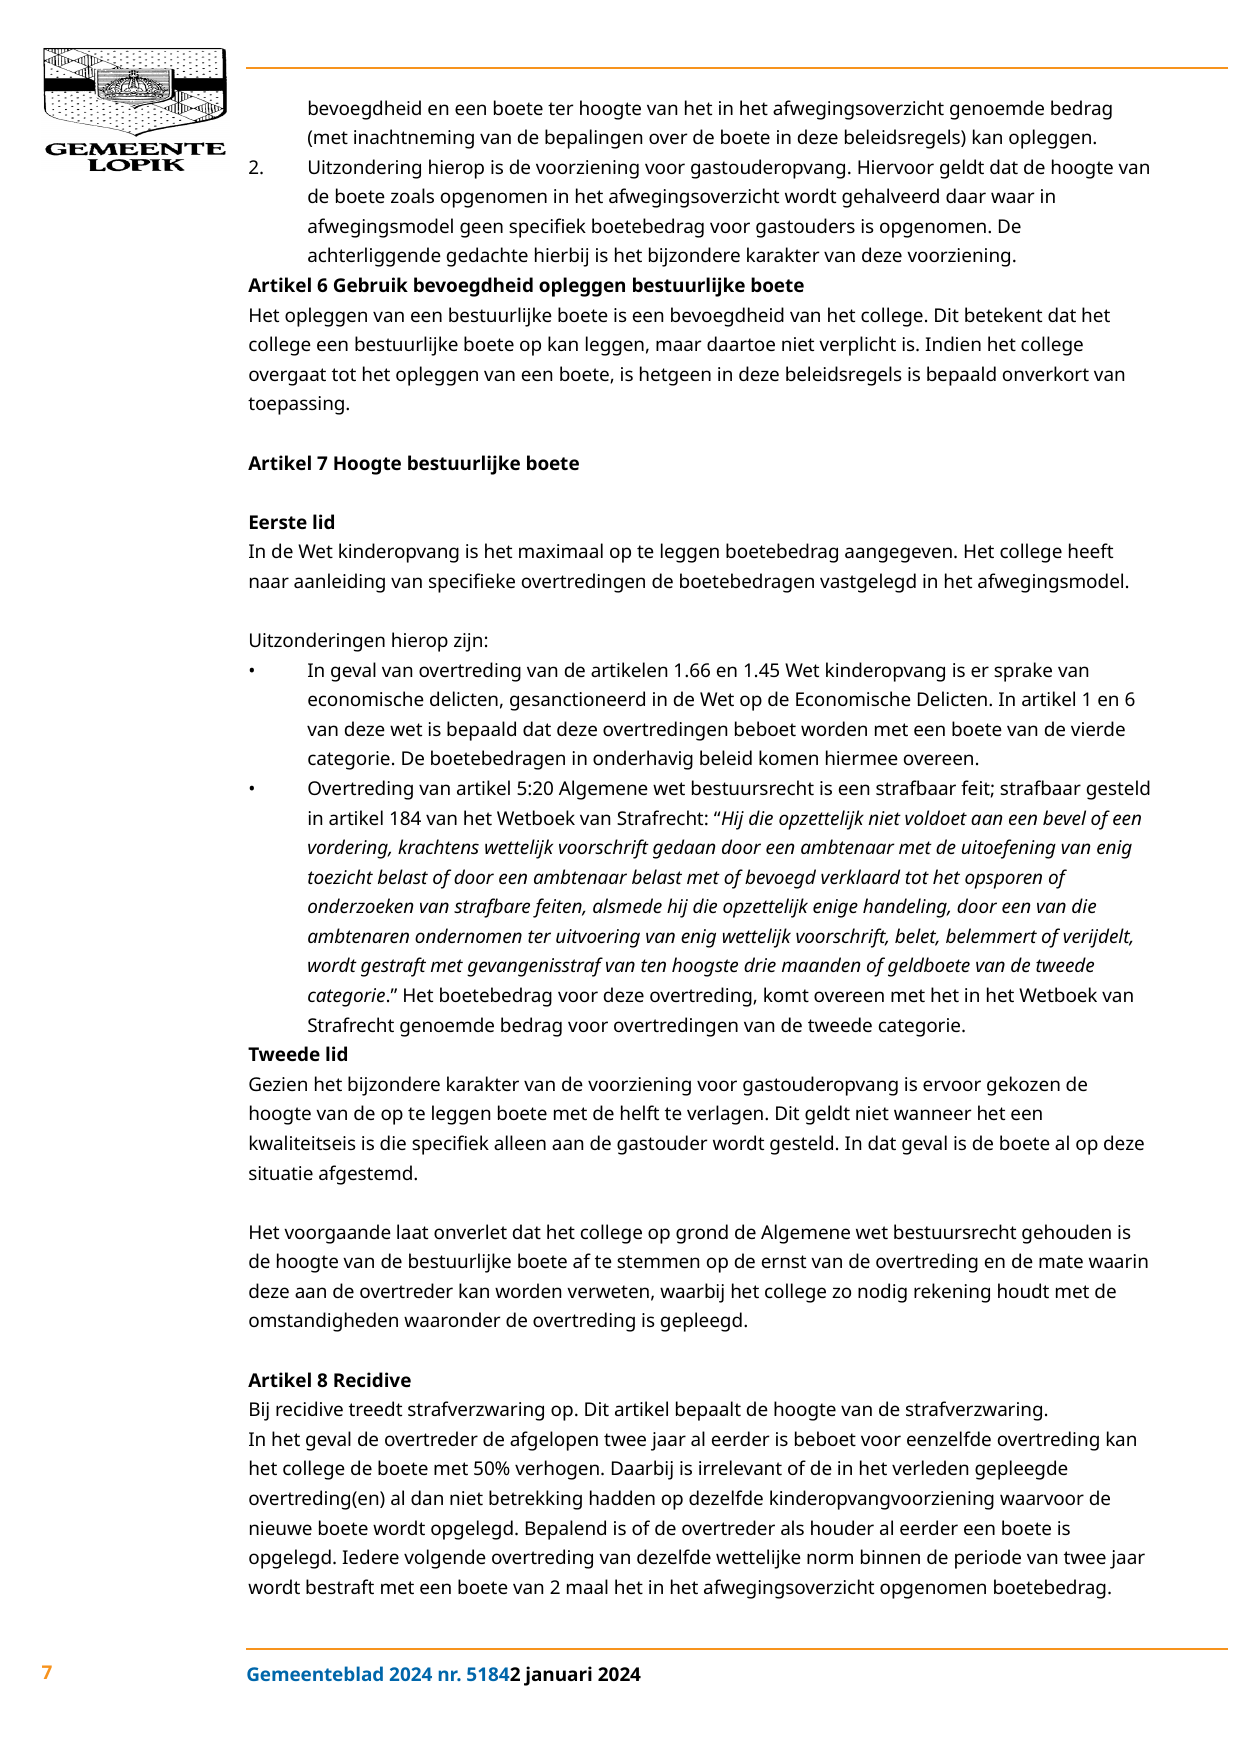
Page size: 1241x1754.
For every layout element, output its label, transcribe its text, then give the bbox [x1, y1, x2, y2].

text Het voorgaande laat onverlet dat het college op grond de Algemene wet bestuursrecht gehouden is de hoogte van de bestuurlijke boete af te stemmen op de ernst van de overtreding en de mate waarin deze aan de overtreder kan worden verweten, waarbij het college zo nodig rekening houdt met de omstandigheden waaronder de overtreding is gepleegd. [248, 1219, 1152, 1333]
text Tweede lid [248, 1041, 1152, 1067]
text In de Wet kinderopvang is het maximaal op te leggen boetebedrag aangegeven. Het college heeft naar aanleiding van specifieke overtredingen de boetebedragen vastgelegd in het afwegingsmodel. [248, 538, 1152, 594]
text Bij recidive treedt strafverzwaring op. Dit artikel bepaalt de hoogte van de strafverzwaring. [248, 1396, 1152, 1422]
text Artikel 8 Recidive [248, 1367, 1152, 1393]
picture [41, 47, 231, 172]
text Uitzonderingen hierop zijn: [248, 627, 1152, 653]
text Artikel 6 Gebruik bevoegdheid opleggen bestuurlijke boete [248, 272, 1152, 298]
text In het geval de overtreder de afgelopen twee jaar al eerder is beboet voor eenzelfde overtreding kan het college de boete met 50% verhogen. Daarbij is irrelevant of de in het verleden gepleegde overtreding(en) al dan niet betrekking hadden op dezelfde kinderopvangvoorziening waarvoor de nieuwe boete wordt opgelegd. Bepalend is of de overtreder als houder al eerder een boete is opgelegd. Iedere volgende overtreding van dezelfde wettelijke norm binnen de periode van twee jaar wordt bestraft met een boete van 2 maal het in het afwegingsoverzicht opgenomen boetebedrag. [248, 1426, 1152, 1600]
list bevoegdheid en een boete ter hoogte van het in het afwegingsoverzicht genoemde bedrag (met inachtneming van de bepalingen over de boete in deze beleidsregels) kan opleggen. [248, 95, 1152, 150]
text Artikel 7 Hoogte bestuurlijke boete [248, 450, 1152, 476]
text Het opleggen van een bestuurlijke boete is een bevoegdheid van het college. Dit betekent dat het college een bestuurlijke boete op kan leggen, maar daartoe niet verplicht is. Indien het college overgaat tot het opleggen van een boete, is hetgeen in deze beleidsregels is bepaald onverkort van toepassing. [248, 302, 1152, 416]
list Uitzondering hierop is de voorziening voor gastouderopvang. Hiervoor geldt dat de hoogte van de boete zoals opgenomen in het afwegingsoverzicht wordt gehalveerd daar waar in afwegingsmodel geen specifiek boetebedrag voor gastouders is opgenomen. De achterliggende gedachte hierbij is het bijzondere karakter van deze voorziening. [248, 154, 1152, 268]
list Overtreding van artikel 5:20 Algemene wet bestuursrecht is een strafbaar feit; strafbaar gesteld in artikel 184 van het Wetboek van Strafrecht: “Hij die opzettelijk niet voldoet aan een bevel of een vordering, krachtens wettelijk voorschrift gedaan door een ambtenaar met de uitoefening van enig toezicht belast of door een ambtenaar belast met of bevoegd verklaard tot het opsporen of onderzoeken van strafbare feiten, alsmede hij die opzettelijk enige handeling, door een van die ambtenaren ondernomen ter uitvoering van enig wettelijk voorschrift, belet, belemmert of verijdelt, wordt gestraft met gevangenisstraf van ten hoogste drie maanden of geldboete van de tweede categorie.” Het boetebedrag voor deze overtreding, komt overeen met het in het Wetboek van Strafrecht genoemde bedrag voor overtredingen van de tweede categorie. [248, 775, 1152, 1038]
list In geval van overtreding van de artikelen 1.66 en 1.45 Wet kinderopvang is er sprake van economische delicten, gesanctioneerd in de Wet op de Economische Delicten. In artikel 1 en 6 van deze wet is bepaald dat deze overtredingen beboet worden met een boete van de vierde categorie. De boetebedragen in onderhavig beleid komen hiermee overeen. [248, 657, 1152, 771]
text Eerste lid [248, 509, 1152, 535]
text Gezien het bijzondere karakter van de voorziening voor gastouderopvang is ervoor gekozen de hoogte van de op te leggen boete met de helft te verlagen. Dit geldt niet wanneer het een kwaliteitseis is die specifiek alleen aan de gastouder wordt gesteld. In dat geval is de boete al op deze situatie afgestemd. [248, 1071, 1152, 1186]
